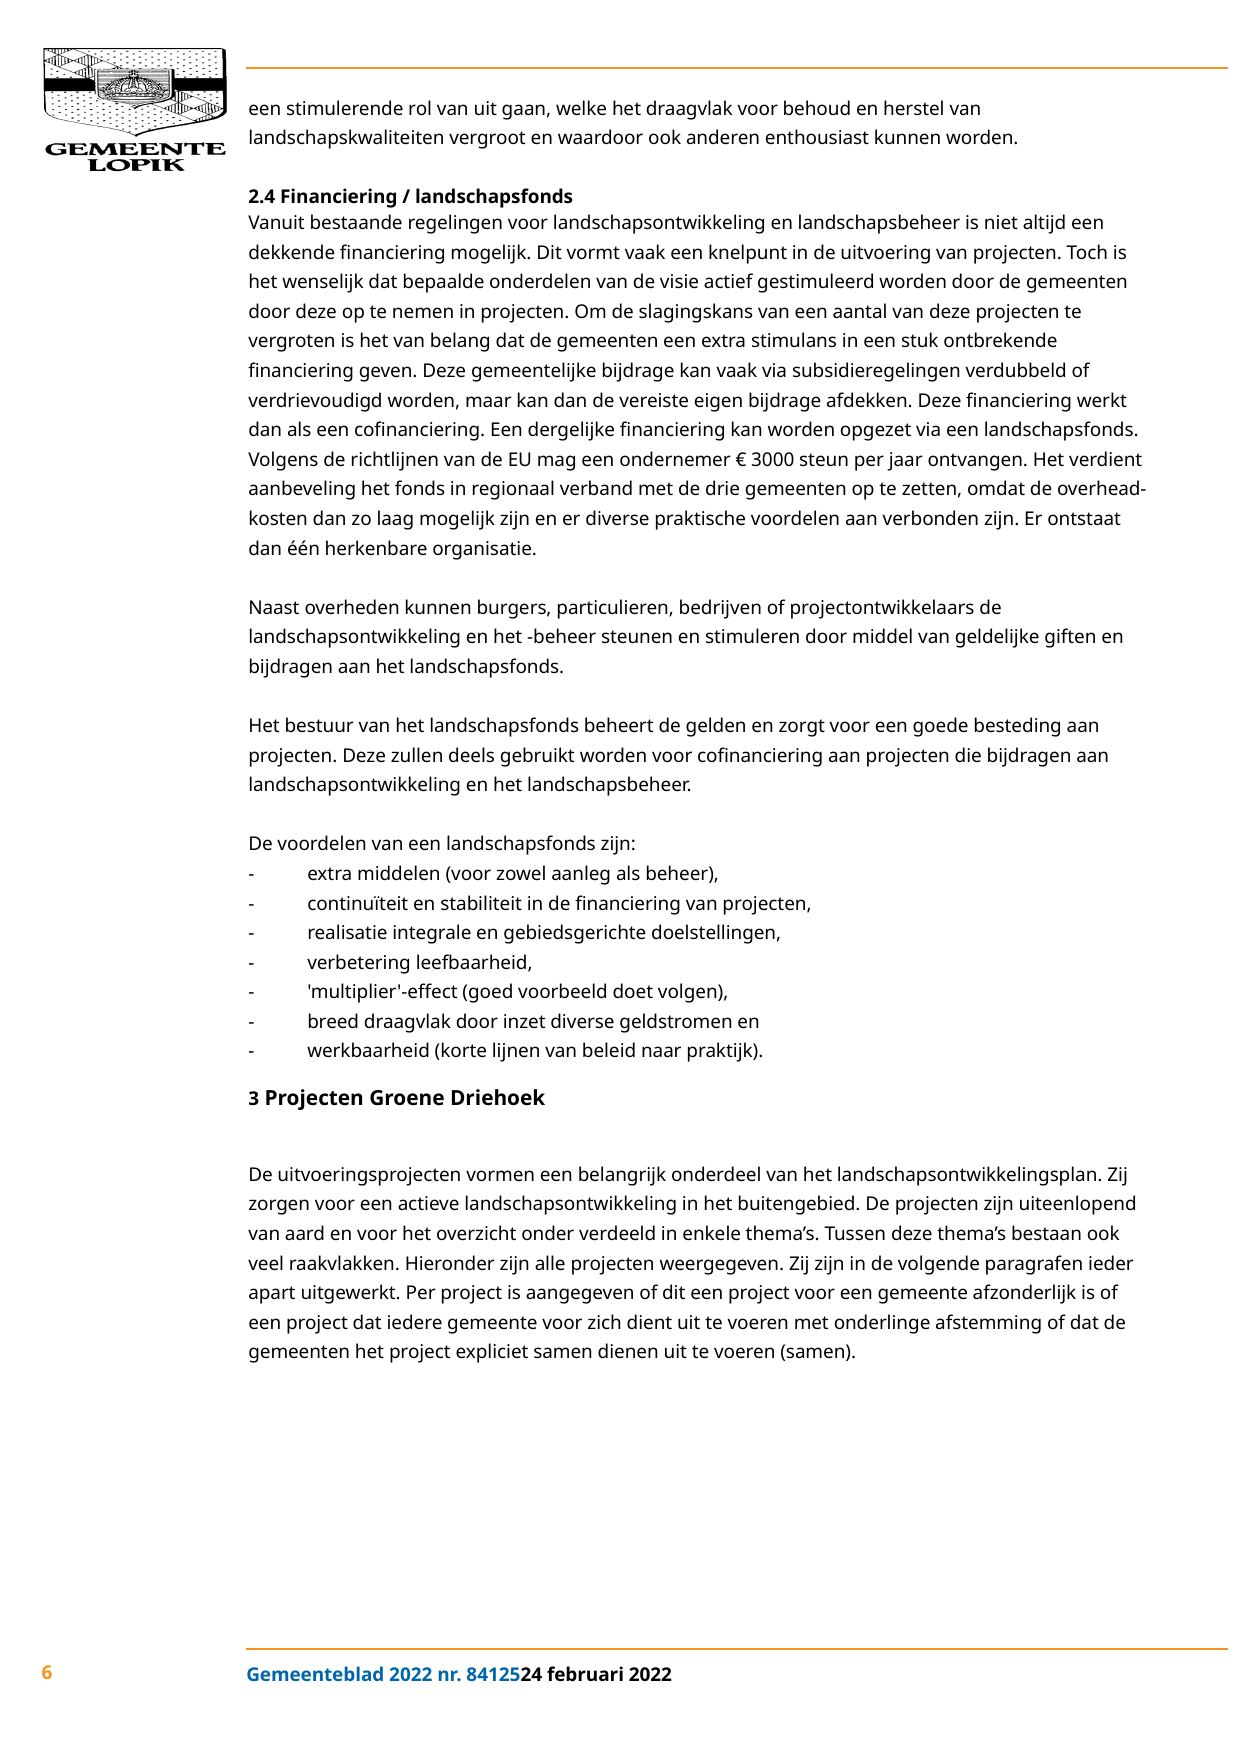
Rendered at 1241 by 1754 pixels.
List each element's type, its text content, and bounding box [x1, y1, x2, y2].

text Het bestuur van het landschapsfonds beheert de gelden en zorgt voor een goede besteding aan projecten. Deze zullen deels gebruikt worden voor cofinanciering aan projecten die bijdragen aan landschapsontwikkeling en het landschapsbeheer. [248, 712, 1152, 797]
list breed draagvlak door inzet diverse geldstromen en [248, 1008, 1152, 1034]
list extra middelen (voor zowel aanleg als beheer), [248, 860, 1152, 886]
text Naast overheden kunnen burgers, particulieren, bedrijven of projectontwikkelaars de landschapsontwikkeling en het -beheer steunen en stimuleren door middel van geldelijke giften en bijdragen aan het landschapsfonds. [248, 594, 1152, 679]
list werkbaarheid (korte lijnen van beleid naar praktijk). [248, 1038, 1152, 1063]
list realisatie integrale en gebiedsgerichte doelstellingen, [248, 919, 1152, 945]
text Vanuit bestaande regelingen voor landschapsontwikkeling en landschapsbeheer is niet altijd een dekkende financiering mogelijk. Dit vormt vaak een knelpunt in de uitvoering van projecten. Toch is het wenselijk dat bepaalde onderdelen van de visie actief gestimuleerd worden door de gemeenten door deze op te nemen in projecten. Om de slagingskans van een aantal van deze projecten te vergroten is het van belang dat de gemeenten een extra stimulans in een stuk ontbrekende financiering geven. Deze gemeentelijke bijdrage kan vaak via subsidieregelingen verdubbeld of verdrievoudigd worden, maar kan dan de vereiste eigen bijdrage afdekken. Deze financiering werkt dan als een cofinanciering. Een dergelijke financiering kan worden opgezet via een landschapsfonds. Volgens de richtlijnen van de EU mag een ondernemer € 3000 steun per jaar ontvangen. Het verdient aanbeveling het fonds in regionaal verband met de drie gemeenten op te zetten, omdat de overhead-kosten dan zo laag mogelijk zijn en er diverse praktische voordelen aan verbonden zijn. Er ontstaat dan één herkenbare organisatie. [248, 209, 1152, 560]
picture [41, 47, 231, 172]
text De voordelen van een landschapsfonds zijn: [248, 831, 1152, 856]
list continuïteit en stabiliteit in de financiering van projecten, [248, 890, 1152, 915]
list 'multiplier'-effect (goed voorbeeld doet volgen), [248, 978, 1152, 1004]
text 3 Projecten Groene Driehoek [248, 1083, 1152, 1112]
text 2.4 Financiering / landschapsfonds [248, 183, 1152, 209]
text een stimulerende rol van uit gaan, welke het draagvlak voor behoud en herstel van landschapskwaliteiten vergroot en waardoor ook anderen enthousiast kunnen worden. [248, 95, 1152, 150]
list verbetering leefbaarheid, [248, 949, 1152, 974]
text De uitvoeringsprojecten vormen een belangrijk onderdeel van het landschapsontwikkelingsplan. Zij zorgen voor een actieve landschapsontwikkeling in het buitengebied. De projecten zijn uiteenlopend van aard en voor het overzicht onder verdeeld in enkele thema’s. Tussen deze thema’s bestaan ook veel raakvlakken. Hieronder zijn alle projecten weergegeven. Zij zijn in de volgende paragrafen ieder apart uitgewerkt. Per project is aangegeven of dit een project voor een gemeente afzonderlijk is of een project dat iedere gemeente voor zich dient uit te voeren met onderlinge afstemming of dat de gemeenten het project expliciet samen dienen uit te voeren (samen). [248, 1161, 1152, 1364]
